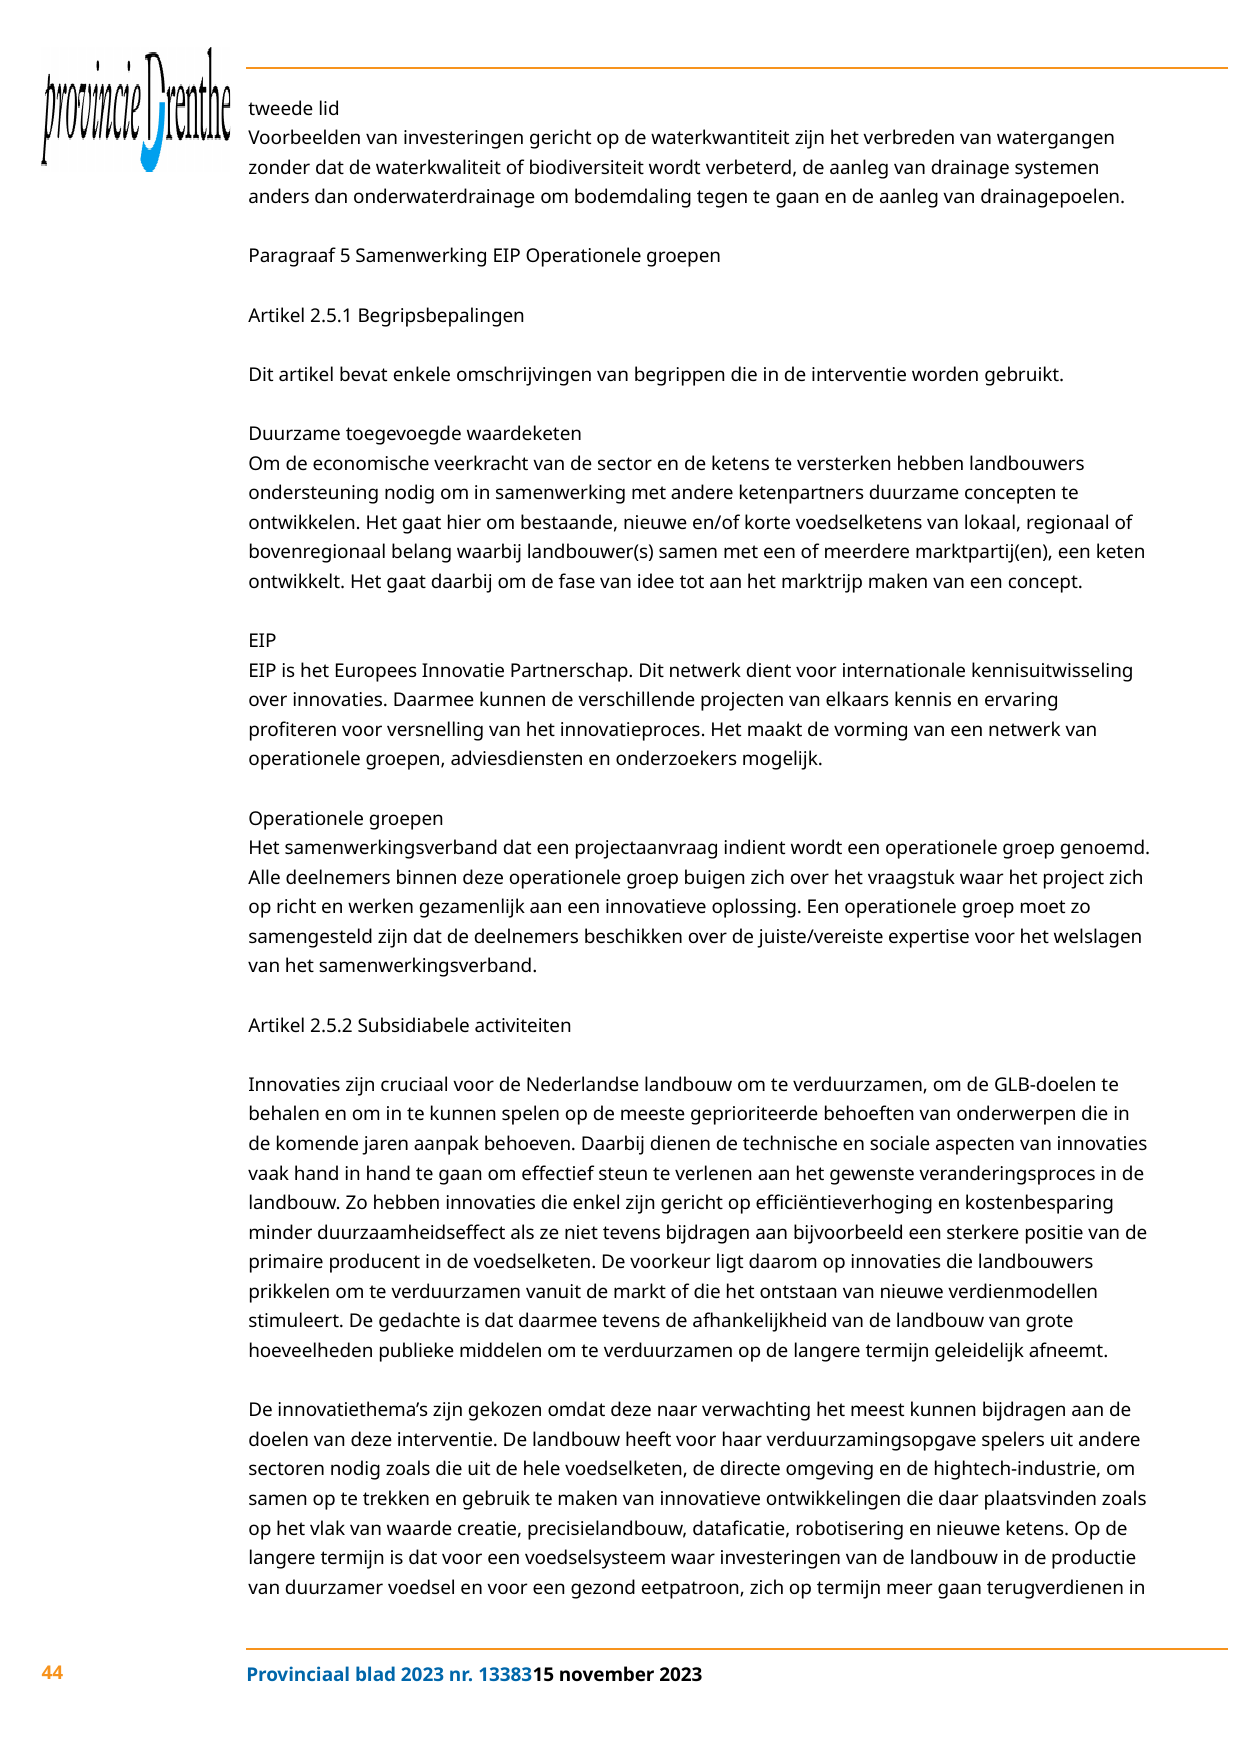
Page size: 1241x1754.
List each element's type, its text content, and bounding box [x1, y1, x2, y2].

text EIP [248, 627, 1152, 653]
text EIP is het Europees Innovatie Partnerschap. Dit netwerk dient voor internationale kennisuitwisseling over innovaties. Daarmee kunnen de verschillende projecten van elkaars kennis en ervaring profiteren voor versnelling van het innovatieproces. Het maakt de vorming van een netwerk van operationele groepen, adviesdiensten en onderzoekers mogelijk. [248, 657, 1152, 771]
text Duurzame toegevoegde waardeketen [248, 420, 1152, 446]
text Paragraaf 5 Samenwerking EIP Operationele groepen [248, 243, 1152, 268]
text Dit artikel bevat enkele omschrijvingen van begrippen die in de interventie worden gebruikt. [248, 361, 1152, 387]
text Artikel 2.5.1 Begripsbepalingen [248, 302, 1152, 328]
text De innovatiethema’s zijn gekozen omdat deze naar verwachting het meest kunnen bijdragen aan de doelen van deze interventie. De landbouw heeft voor haar verduurzamingsopgave spelers uit andere sectoren nodig zoals die uit de hele voedselketen, de directe omgeving en de hightech-industrie, om samen op te trekken en gebruik te maken van innovatieve ontwikkelingen die daar plaatsvinden zoals op het vlak van waarde creatie, precisielandbouw, dataficatie, robotisering en nieuwe ketens. Op de langere termijn is dat voor een voedselsysteem waar investeringen van de landbouw in de productie van duurzamer voedsel en voor een gezond eetpatroon, zich op termijn meer gaan terugverdienen in [248, 1396, 1152, 1600]
text Artikel 2.5.2 Subsidiabele activiteiten [248, 1012, 1152, 1038]
picture [41, 47, 231, 172]
text tweede lid [248, 95, 1152, 121]
text Voorbeelden van investeringen gericht op de waterkwantiteit zijn het verbreden van watergangen zonder dat de waterkwaliteit of biodiversiteit wordt verbeterd, de aanleg van drainage systemen anders dan onderwaterdrainage om bodemdaling tegen te gaan en de aanleg van drainagepoelen. [248, 124, 1152, 209]
text Innovaties zijn cruciaal voor de Nederlandse landbouw om te verduurzamen, om de GLB-doelen te behalen en om in te kunnen spelen op de meeste geprioriteerde behoeften van onderwerpen die in de komende jaren aanpak behoeven. Daarbij dienen de technische en sociale aspecten van innovaties vaak hand in hand te gaan om effectief steun te verlenen aan het gewenste veranderingsproces in de landbouw. Zo hebben innovaties die enkel zijn gericht op efficiëntieverhoging en kostenbesparing minder duurzaamheidseffect als ze niet tevens bijdragen aan bijvoorbeeld een sterkere positie van de primaire producent in de voedselketen. De voorkeur ligt daarom op innovaties die landbouwers prikkelen om te verduurzamen vanuit de markt of die het ontstaan van nieuwe verdienmodellen stimuleert. De gedachte is dat daarmee tevens de afhankelijkheid van de landbouw van grote hoeveelheden publieke middelen om te verduurzamen op de langere termijn geleidelijk afneemt. [248, 1071, 1152, 1363]
text Om de economische veerkracht van de sector en de ketens te versterken hebben landbouwers ondersteuning nodig om in samenwerking met andere ketenpartners duurzame concepten te ontwikkelen. Het gaat hier om bestaande, nieuwe en/of korte voedselketens van lokaal, regionaal of bovenregionaal belang waarbij landbouwer(s) samen met een of meerdere marktpartij(en), een keten ontwikkelt. Het gaat daarbij om de fase van idee tot aan het marktrijp maken van een concept. [248, 450, 1152, 594]
text Het samenwerkingsverband dat een projectaanvraag indient wordt een operationele groep genoemd. Alle deelnemers binnen deze operationele groep buigen zich over het vraagstuk waar het project zich op richt en werken gezamenlijk aan een innovatieve oplossing. Een operationele groep moet zo samengesteld zijn dat de deelnemers beschikken over de juiste/vereiste expertise voor het welslagen van het samenwerkingsverband. [248, 834, 1152, 978]
text Operationele groepen [248, 805, 1152, 831]
